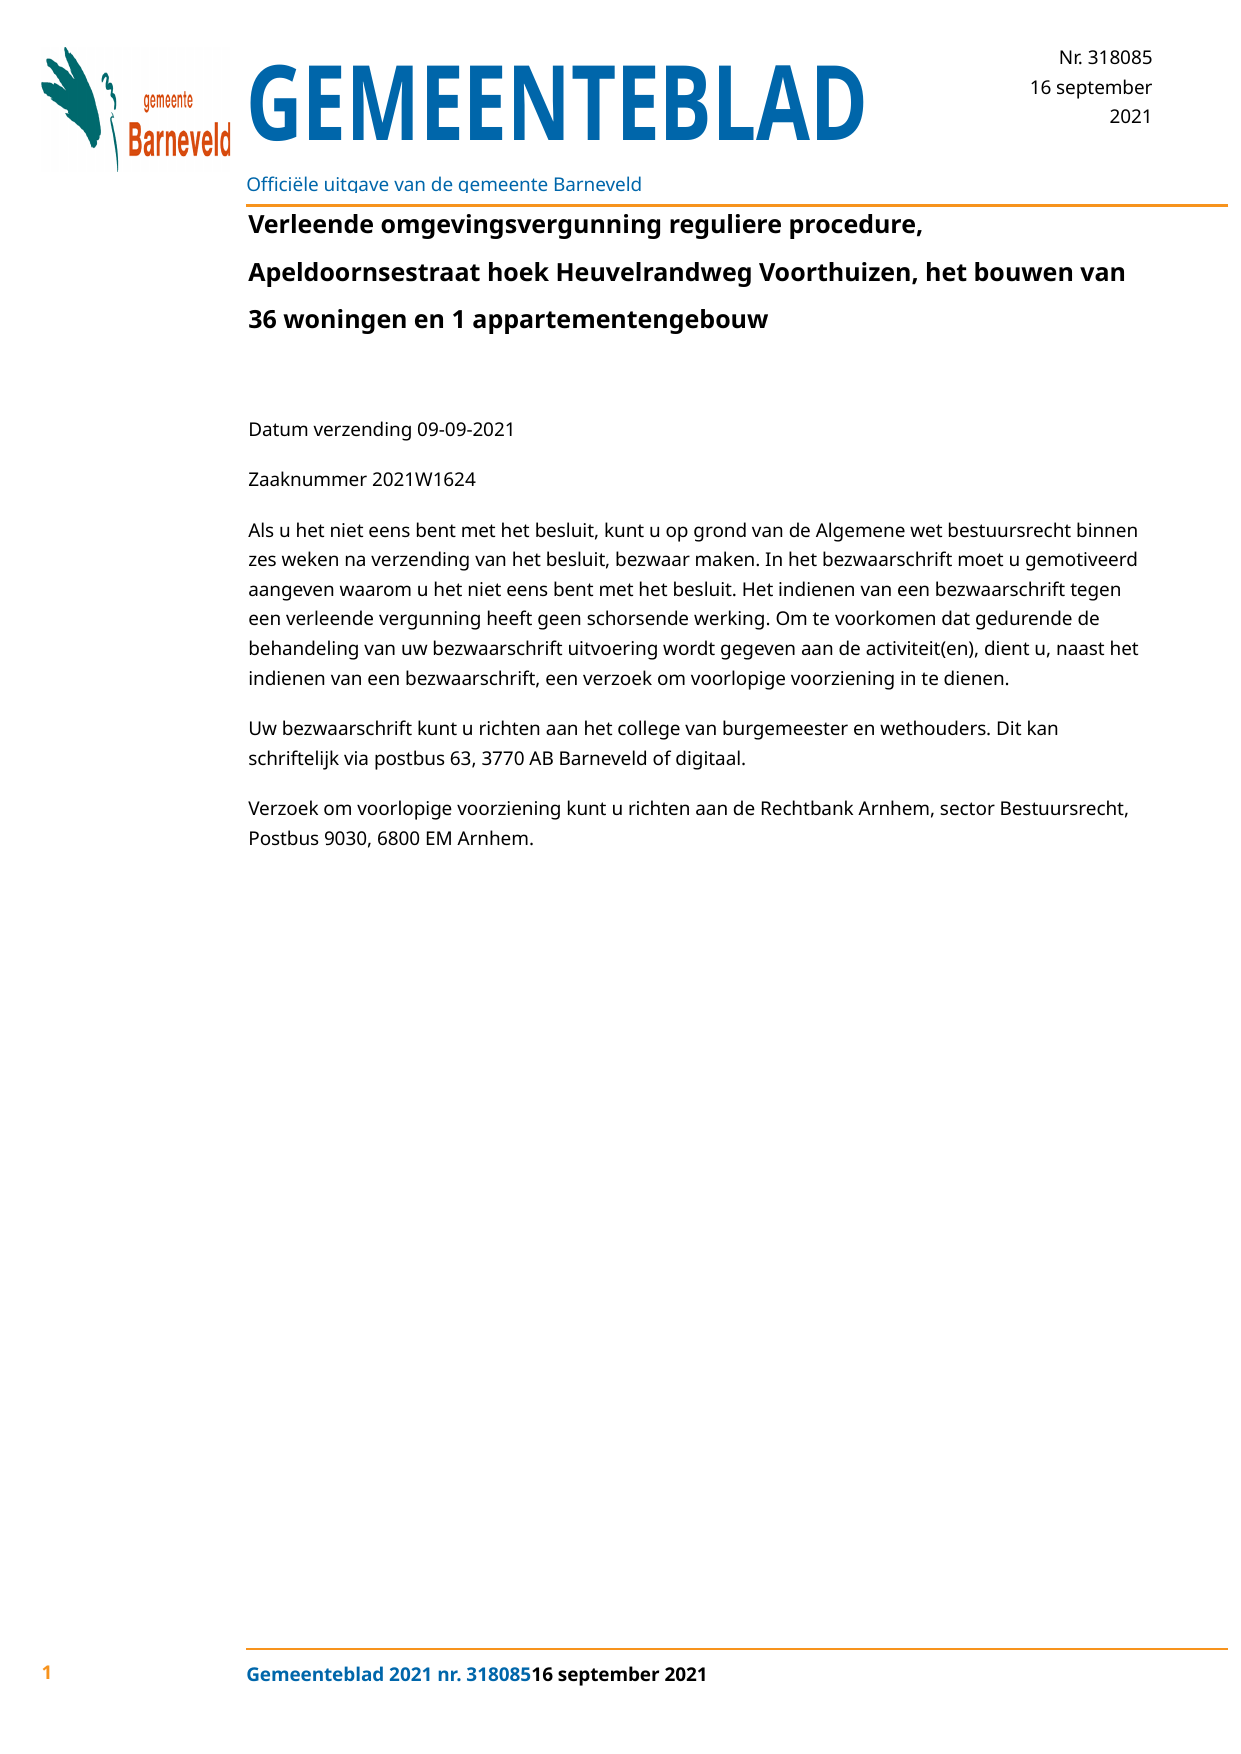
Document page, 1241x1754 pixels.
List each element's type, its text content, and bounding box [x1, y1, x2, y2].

text Datum verzending 09-09-2021 [248, 416, 1152, 442]
text Verleende omgevingsvergunning reguliere procedure, Apeldoornsestraat hoek Heuvelrandweg Voorthuizen, het bouwen van 36 woningen en 1 appartementengebouw [248, 207, 1152, 336]
text Uw bezwaarschrift kunt u richten aan het college van burgemeester en wethouders. Dit kan schriftelijk via postbus 63, 3770 AB Barneveld of digitaal. [248, 715, 1152, 770]
picture [41, 47, 231, 172]
text Als u het niet eens bent met het besluit, kunt u op grond van de Algemene wet bestuursrecht binnen zes weken na verzending van het besluit, bezwaar maken. In het bezwaarschrift moet u gemotiveerd aangeven waarom u het niet eens bent met het besluit. Het indienen van een bezwaarschrift tegen een verleende vergunning heeft geen schorsende werking. Om te voorkomen dat gedurende de behandeling van uw bezwaarschrift uitvoering wordt gegeven aan de activiteit(en), dient u, naast het indienen van een bezwaarschrift, een verzoek om voorlopige voorziening in te dienen. [248, 517, 1152, 690]
text Zaaknummer 2021W1624 [248, 466, 1152, 492]
text Verzoek om voorlopige voorziening kunt u richten aan de Rechtbank Arnhem, sector Bestuursrecht, Postbus 9030, 6800 EM Arnhem. [248, 795, 1152, 850]
